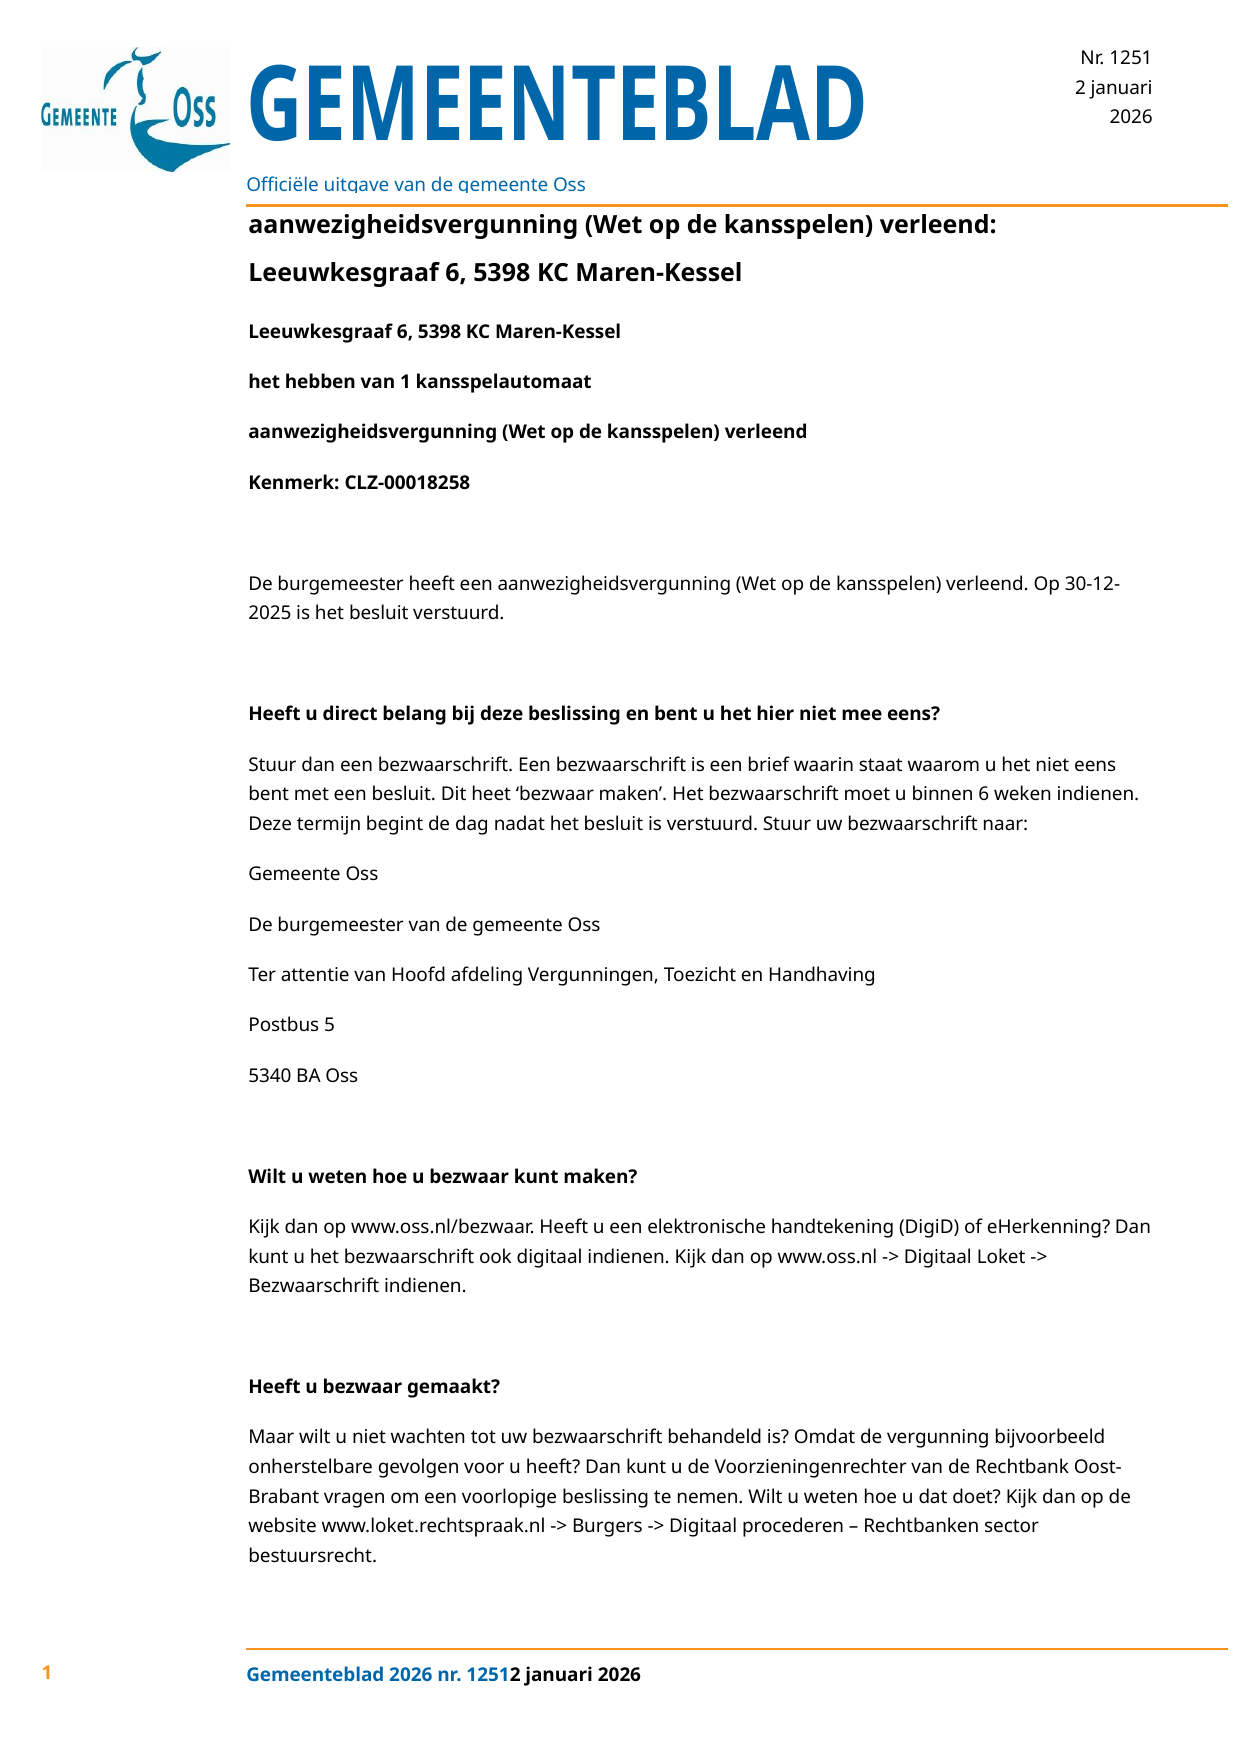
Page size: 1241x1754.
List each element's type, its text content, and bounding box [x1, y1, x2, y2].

picture [41, 47, 231, 172]
text Leeuwkesgraaf 6, 5398 KC Maren-Kessel [248, 318, 1152, 344]
text Gemeente Oss [248, 860, 1152, 886]
text Kenmerk: CLZ-00018258 [248, 469, 1152, 495]
text Heeft u bezwaar gemaakt? [248, 1373, 1152, 1399]
text De burgemeester van de gemeente Oss [248, 911, 1152, 937]
text Stuur dan een bezwaarschrift. Een bezwaarschrift is een brief waarin staat waarom u het niet eens bent met een besluit. Dit heet ‘bezwaar maken’. Het bezwaarschrift moet u binnen 6 weken indienen. Deze termijn begint de dag nadat het besluit is verstuurd. Stuur uw bezwaarschrift naar: [248, 751, 1152, 836]
text aanwezigheidsvergunning (Wet op de kansspelen) verleend: Leeuwkesgraaf 6, 5398 KC Maren-Kessel [248, 207, 1152, 288]
text 5340 BA Oss [248, 1062, 1152, 1088]
text Wilt u weten hoe u bezwaar kunt maken? [248, 1163, 1152, 1189]
text Postbus 5 [248, 1012, 1152, 1037]
text het hebben van 1 kansspelautomaat [248, 368, 1152, 394]
text Ter attentie van Hoofd afdeling Vergunningen, Toezicht en Handhaving [248, 961, 1152, 987]
text Kijk dan op www.oss.nl/bezwaar. Heeft u een elektronische handtekening (DigiD) of eHerkenning? Dan kunt u het bezwaarschrift ook digitaal indienen. Kijk dan op www.oss.nl -> Digitaal Loket -> Bezwaarschrift indienen. [248, 1213, 1152, 1298]
text aanwezigheidsvergunning (Wet op de kansspelen) verleend [248, 419, 1152, 444]
text De burgemeester heeft een aanwezigheidsvergunning (Wet op de kansspelen) verleend. Op 30-12-2025 is het besluit verstuurd. [248, 570, 1152, 625]
text Maar wilt u niet wachten tot uw bezwaarschrift behandeld is? Omdat de vergunning bijvoorbeeld onherstelbare gevolgen voor u heeft? Dan kunt u de Voorzieningenrechter van de Rechtbank Oost-Brabant vragen om een voorlopige beslissing te nemen. Wilt u weten hoe u dat doet? Kijk dan op de website www.loket.rechtspraak.nl -> Burgers -> Digitaal procederen – Rechtbanken sector bestuursrecht. [248, 1424, 1152, 1568]
text Heeft u direct belang bij deze beslissing en bent u het hier niet mee eens? [248, 700, 1152, 726]
